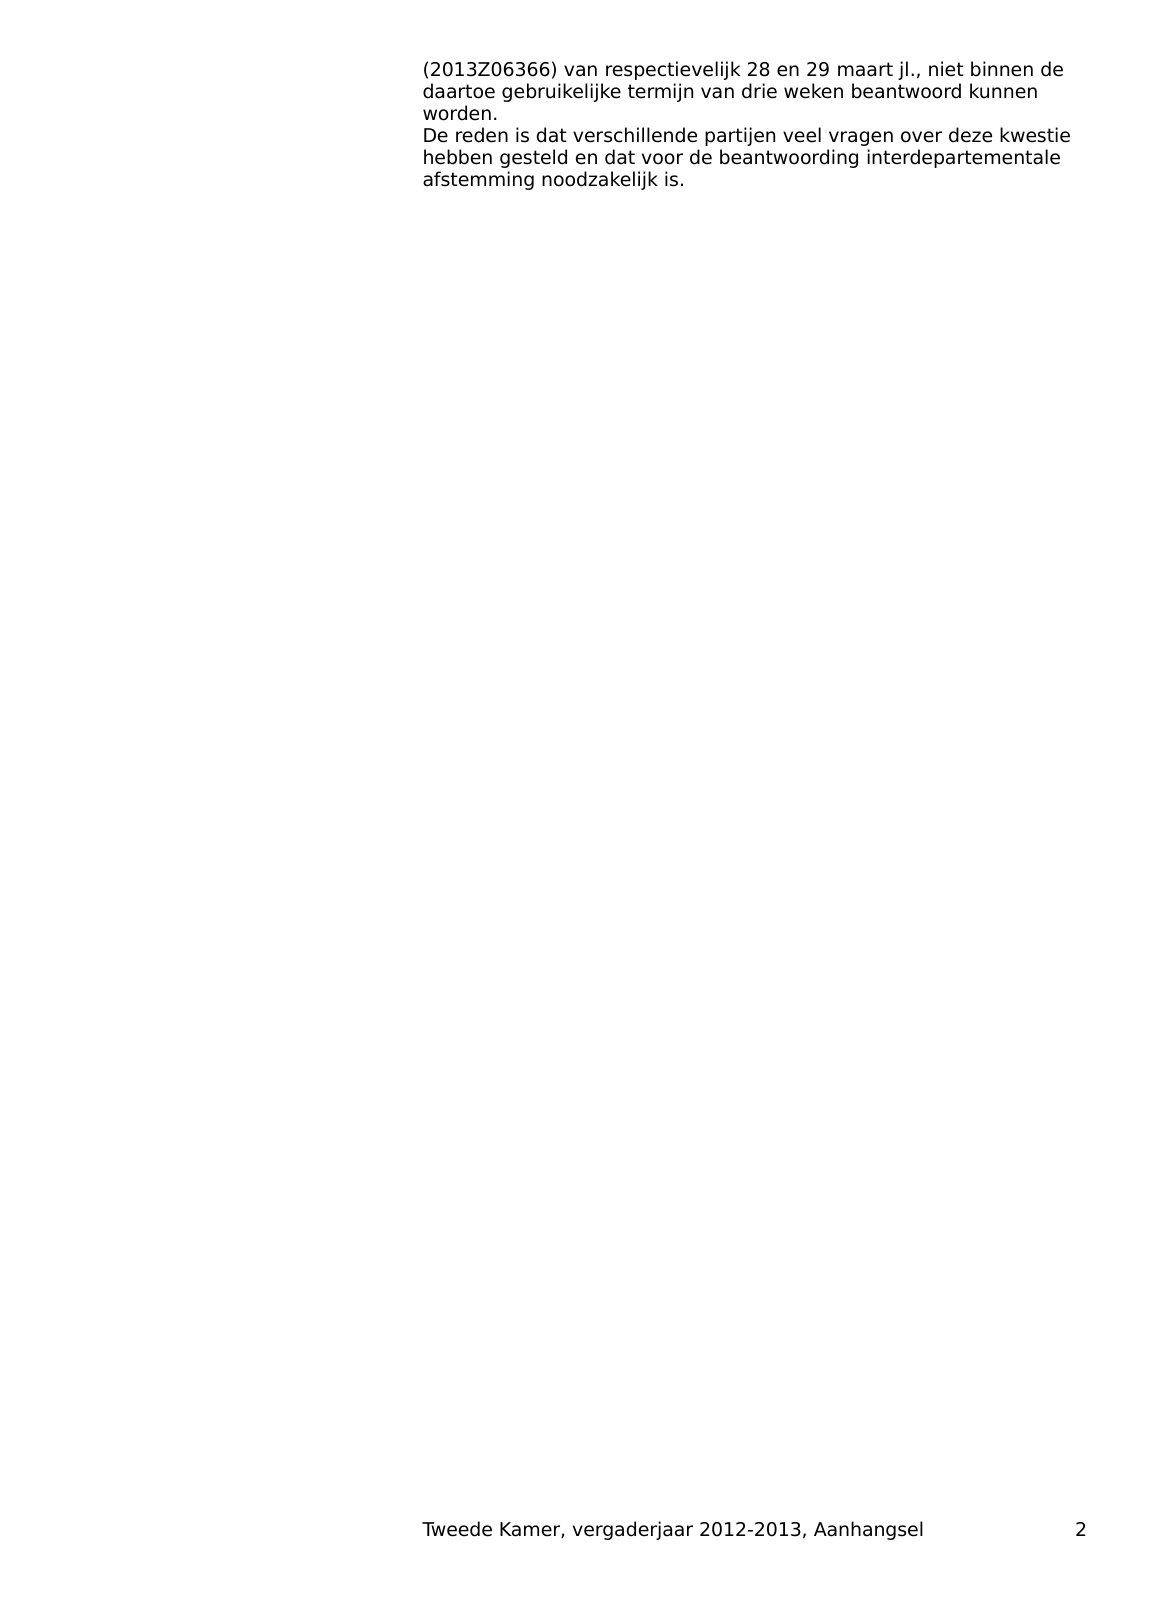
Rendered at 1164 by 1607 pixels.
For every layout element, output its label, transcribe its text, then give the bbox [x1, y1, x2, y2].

text De reden is dat verschillende partijen veel vragen over deze kwestie hebben gesteld en dat voor de beantwoording interdepartementale afstemming noodzakelijk is. [422, 125, 1087, 191]
text (2013Z06366) van respectievelijk 28 en 29 maart jl., niet binnen de daartoe gebruikelijke termijn van drie weken beantwoord kunnen worden. [422, 59, 1087, 125]
